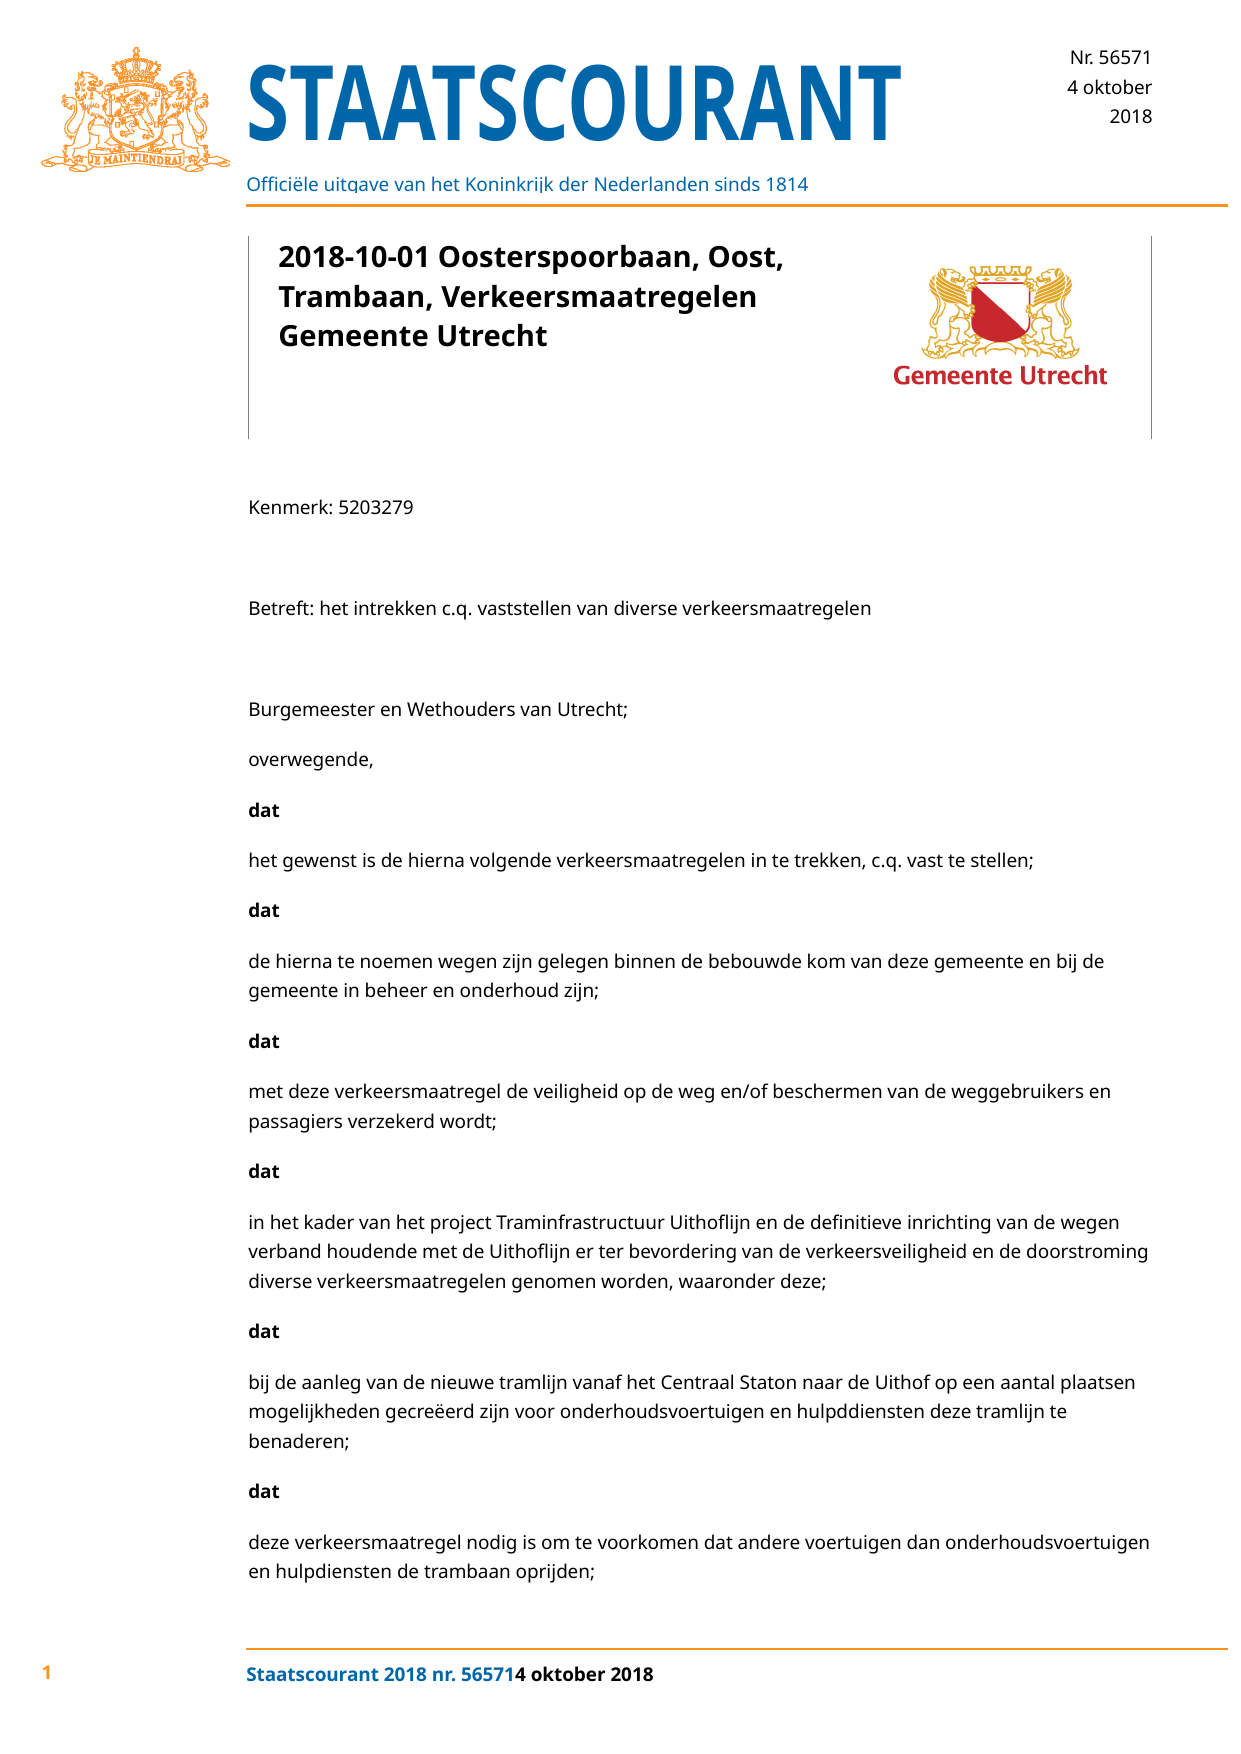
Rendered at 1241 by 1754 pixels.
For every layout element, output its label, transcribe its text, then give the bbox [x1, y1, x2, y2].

text dat [248, 1028, 1152, 1054]
text Burgemeester en Wethouders van Utrecht; [248, 696, 1152, 722]
table_header [1119, 236, 1151, 413]
text met deze verkeersmaatregel de veiligheid op de weg en/of beschermen van de weggebruikers en passagiers verzekerd wordt; [248, 1078, 1152, 1134]
text dat [248, 1478, 1152, 1504]
text dat [248, 1158, 1152, 1184]
text bij de aanleg van de nieuwe tramlijn vanaf het Centraal Staton naar de Uithof op een aantal plaatsen mogelijkheden gecreëerd zijn voor onderhoudsvoertuigen en hulpddiensten deze tramlijn te benaderen; [248, 1369, 1152, 1454]
text dat [248, 898, 1152, 923]
text dat [248, 1318, 1152, 1344]
text overwegende, [248, 746, 1152, 772]
table_header 2018-10-01 Oosterspoorbaan, Oost, Trambaan, Verkeersmaatregelen Gemeente Utrecht [249, 236, 850, 439]
text in het kader van het project Traminfrastructuur Uithoflijn en de definitieve inrichting van de wegen verband houdende met de Uithoflijn er ter bevordering van de verkeersveiligheid en de doorstroming diverse verkeersmaatregelen genomen worden, waaronder deze; [248, 1209, 1152, 1294]
table_header [850, 414, 1151, 439]
text dat [248, 797, 1152, 823]
text de hierna te noemen wegen zijn gelegen binnen de bebouwde kom van deze gemeente en bij de gemeente in beheer en onderhoud zijn; [248, 948, 1152, 1003]
picture [882, 236, 1119, 414]
text Betreft: het intrekken c.q. vaststellen van diverse verkeersmaatregelen [248, 595, 1152, 621]
picture [41, 47, 231, 172]
text het gewenst is de hierna volgende verkeersmaatregelen in te trekken, c.q. vast te stellen; [248, 847, 1152, 873]
table_header [850, 236, 882, 413]
text deze verkeersmaatregel nodig is om te voorkomen dat andere voertuigen dan onderhoudsvoertuigen en hulpdiensten de trambaan oprijden; [248, 1529, 1152, 1584]
text Kenmerk: 5203279 [248, 494, 1152, 520]
